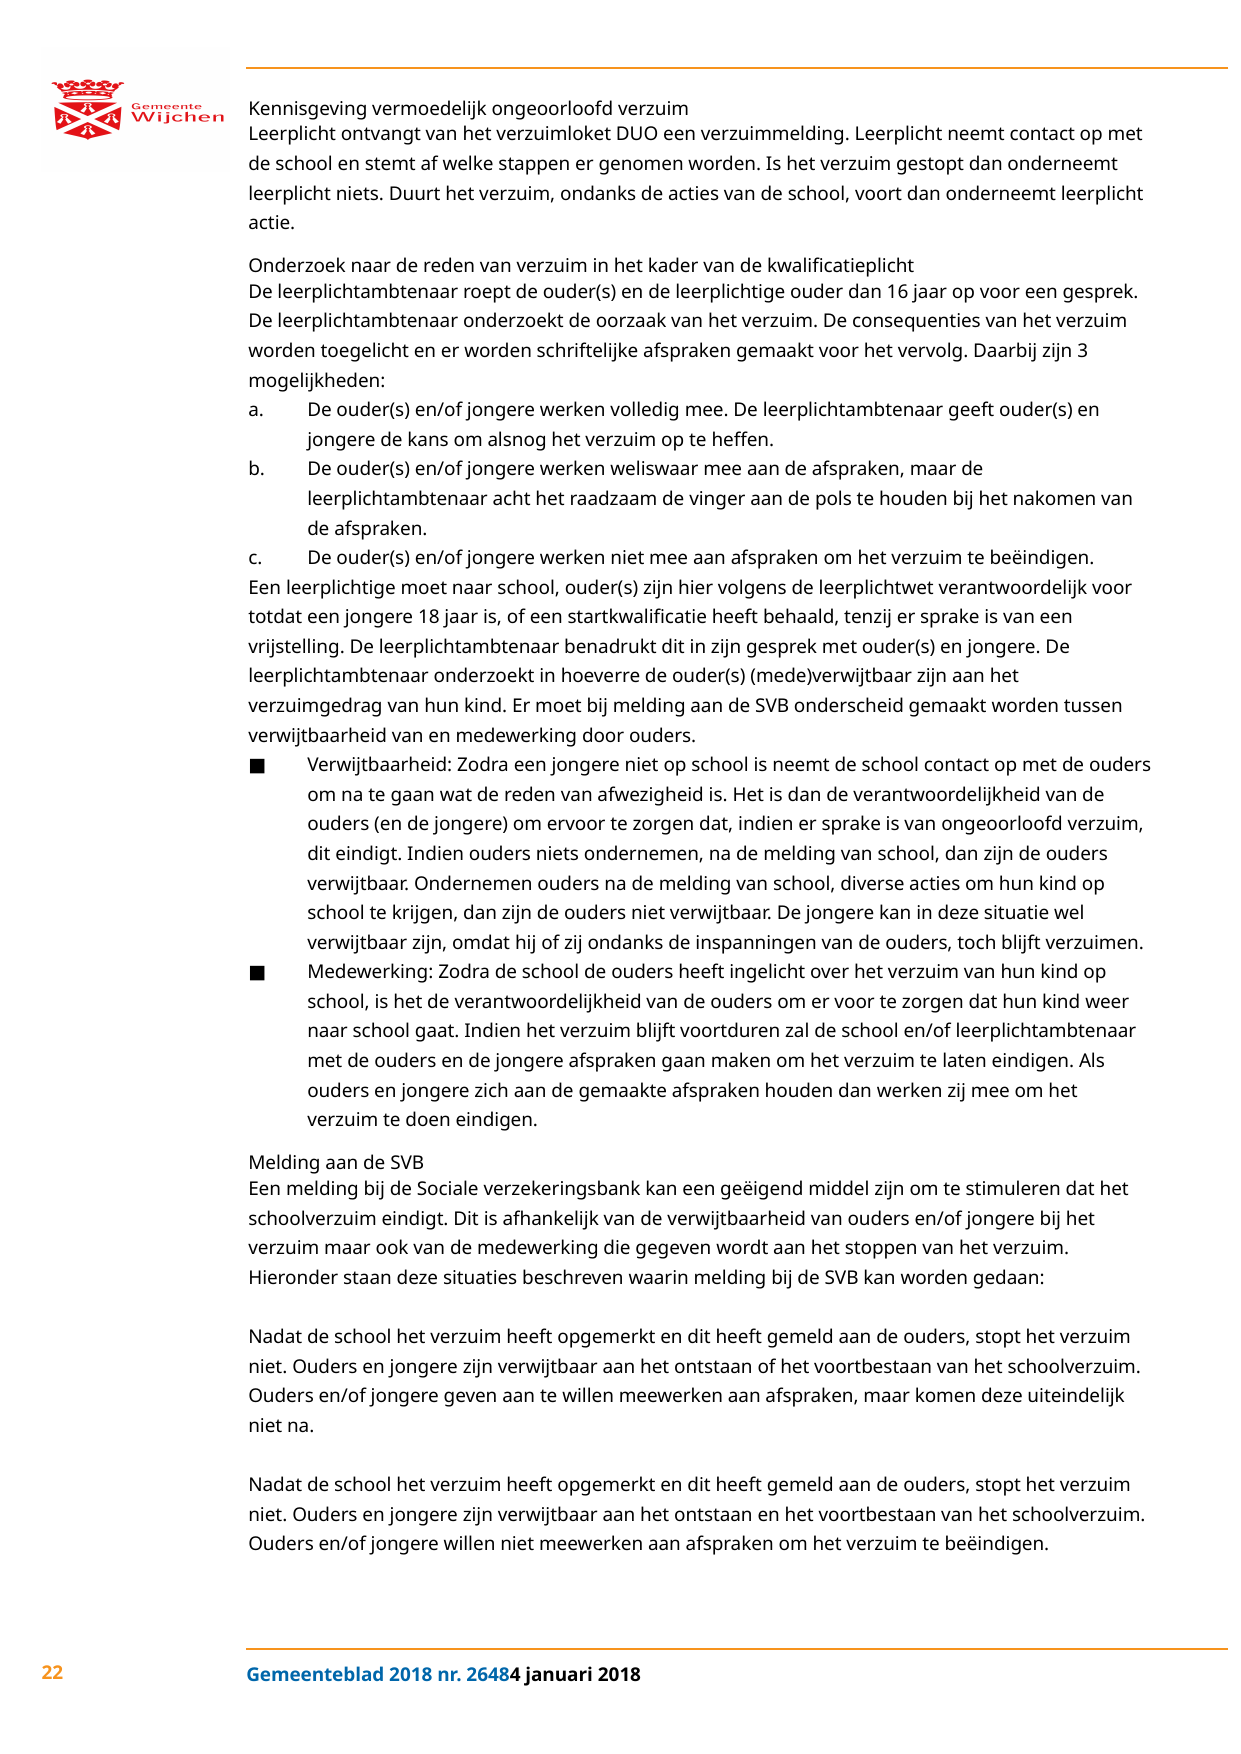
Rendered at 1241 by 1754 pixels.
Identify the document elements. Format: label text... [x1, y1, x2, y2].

text De leerplichtambtenaar roept de ouder(s) en de leerplichtige ouder dan 16 jaar op voor een gesprek. De leerplichtambtenaar onderzoekt de oorzaak van het verzuim. De consequenties van het verzuim worden toegelicht en er worden schriftelijke afspraken gemaakt voor het vervolg. Daarbij zijn 3 mogelijkheden: [248, 278, 1152, 393]
text Een melding bij de Sociale verzekeringsbank kan een geëigend middel zijn om te stimuleren dat het schoolverzuim eindigt. Dit is afhankelijk van de verwijtbaarheid van ouders en/of jongere bij het verzuim maar ook van de medewerking die gegeven wordt aan het stoppen van het verzuim. Hieronder staan deze situaties beschreven waarin melding bij de SVB kan worden gedaan: [248, 1175, 1152, 1290]
text Melding aan de SVB [248, 1149, 1152, 1175]
text Nadat de school het verzuim heeft opgemerkt en dit heeft gemeld aan de ouders, stopt het verzuim niet. Ouders en jongere zijn verwijtbaar aan het ontstaan of het voortbestaan van het schoolverzuim. Ouders en/of jongere geven aan te willen meewerken aan afspraken, maar komen deze uiteindelijk niet na. [248, 1323, 1152, 1438]
text Onderzoek naar de reden van verzuim in het kader van de kwalificatieplicht [248, 252, 1152, 278]
list Verwijtbaarheid: Zodra een jongere niet op school is neemt de school contact op met de ouders om na te gaan wat de reden van afwezigheid is. Het is dan de verantwoordelijkheid van de ouders (en de jongere) om ervoor te zorgen dat, indien er sprake is van ongeoorloofd verzuim, dit eindigt. Indien ouders niets ondernemen, na de melding van school, dan zijn de ouders verwijtbaar. Ondernemen ouders na de melding van school, diverse acties om hun kind op school te krijgen, dan zijn de ouders niet verwijtbaar. De jongere kan in deze situatie wel verwijtbaar zijn, omdat hij of zij ondanks de inspanningen van de ouders, toch blijft verzuimen. [248, 751, 1152, 955]
list De ouder(s) en/of jongere werken weliswaar mee aan de afspraken, maar de leerplichtambtenaar acht het raadzaam de vinger aan de pols te houden bij het nakomen van de afspraken. [248, 456, 1152, 541]
text Een leerplichtige moet naar school, ouder(s) zijn hier volgens de leerplichtwet verantwoordelijk voor totdat een jongere 18 jaar is, of een startkwalificatie heeft behaald, tenzij er sprake is van een vrijstelling. De leerplichtambtenaar benadrukt dit in zijn gesprek met ouder(s) en jongere. De leerplichtambtenaar onderzoekt in hoeverre de ouder(s) (mede)verwijtbaar zijn aan het verzuimgedrag van hun kind. Er moet bij melding aan de SVB onderscheid gemaakt worden tussen verwijtbaarheid van en medewerking door ouders. [248, 574, 1152, 748]
picture [41, 47, 231, 172]
list Medewerking: Zodra de school de ouders heeft ingelicht over het verzuim van hun kind op school, is het de verantwoordelijkheid van de ouders om er voor te zorgen dat hun kind weer naar school gaat. Indien het verzuim blijft voortduren zal de school en/of leerplichtambtenaar met de ouders en de jongere afspraken gaan maken om het verzuim te laten eindigen. Als ouders en jongere zich aan de gemaakte afspraken houden dan werken zij mee om het verzuim te doen eindigen. [248, 958, 1152, 1132]
text Kennisgeving vermoedelijk ongeoorloofd verzuim [248, 95, 1152, 121]
text Nadat de school het verzuim heeft opgemerkt en dit heeft gemeld aan de ouders, stopt het verzuim niet. Ouders en jongere zijn verwijtbaar aan het ontstaan en het voortbestaan van het schoolverzuim. Ouders en/of jongere willen niet meewerken aan afspraken om het verzuim te beëindigen. [248, 1471, 1152, 1556]
list De ouder(s) en/of jongere werken niet mee aan afspraken om het verzuim te beëindigen. [248, 544, 1152, 570]
list De ouder(s) en/of jongere werken volledig mee. De leerplichtambtenaar geeft ouder(s) en jongere de kans om alsnog het verzuim op te heffen. [248, 396, 1152, 452]
text Leerplicht ontvangt van het verzuimloket DUO een verzuimmelding. Leerplicht neemt contact op met de school en stemt af welke stappen er genomen worden. Is het verzuim gestopt dan onderneemt leerplicht niets. Duurt het verzuim, ondanks de acties van de school, voort dan onderneemt leerplicht actie. [248, 121, 1152, 235]
